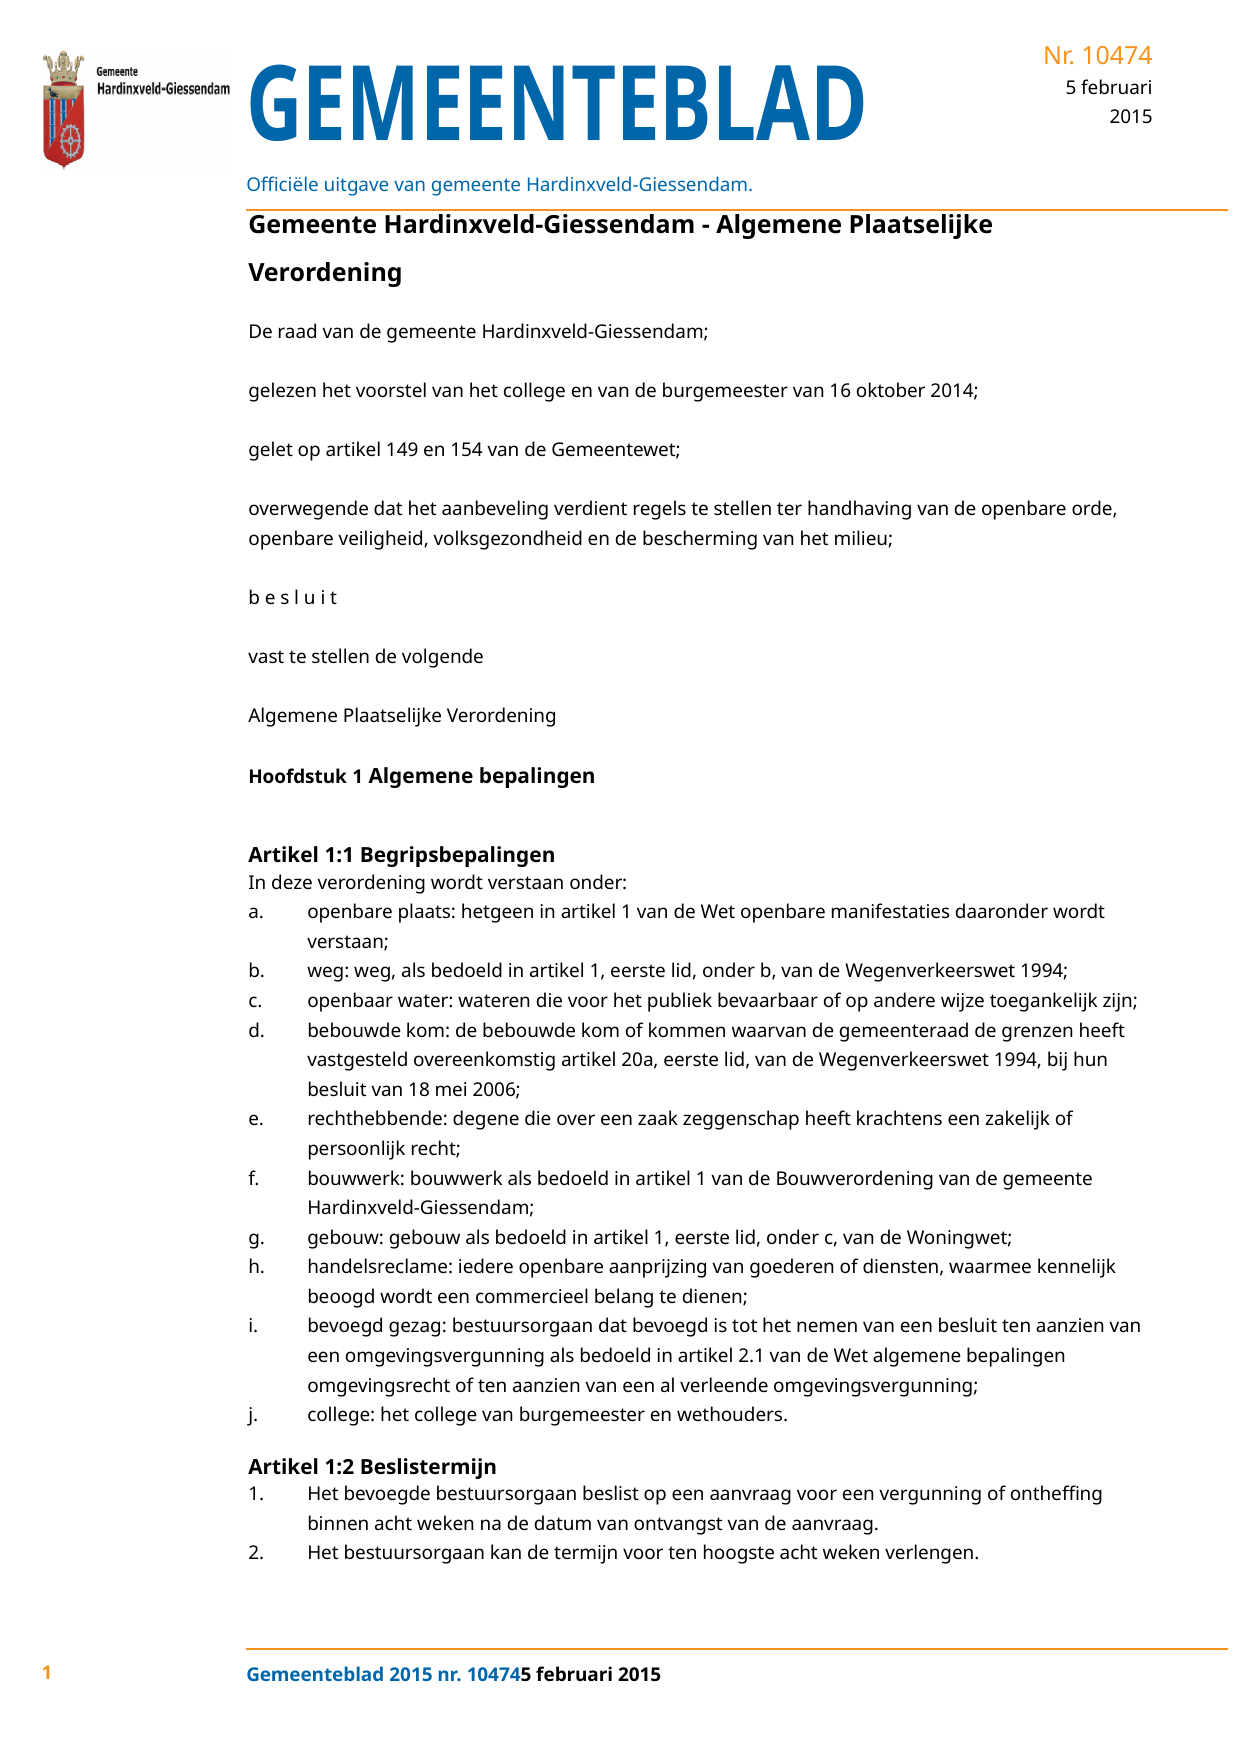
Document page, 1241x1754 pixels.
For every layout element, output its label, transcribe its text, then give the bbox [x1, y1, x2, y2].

picture [41, 47, 231, 172]
text Artikel 1:2 Beslistermijn [248, 1452, 1152, 1480]
text In deze verordening wordt verstaan onder: [248, 869, 1152, 895]
list Het bestuursorgaan kan de termijn voor ten hoogste acht weken verlengen. [248, 1539, 1152, 1565]
text Hoofdstuk 1 Algemene bepalingen [248, 762, 1152, 790]
list openbaar water: wateren die voor het publiek bevaarbaar of op andere wijze toegankelijk zijn; [248, 987, 1152, 1013]
list openbare plaats: hetgeen in artikel 1 van de Wet openbare manifestaties daaronder wordt verstaan; [248, 898, 1152, 954]
text Artikel 1:1 Begripsbepalingen [248, 841, 1152, 869]
text vast te stellen de volgende [248, 643, 1152, 669]
list Het bevoegde bestuursorgaan beslist op een aanvraag voor een vergunning of ontheffing binnen acht weken na de datum van ontvangst van de aanvraag. [248, 1480, 1152, 1536]
text gelet op artikel 149 en 154 van de Gemeentewet; [248, 436, 1152, 462]
list bebouwde kom: de bebouwde kom of kommen waarvan de gemeenteraad de grenzen heeft vastgesteld overeenkomstig artikel 20a, eerste lid, van de Wegenverkeerswet 1994, bij hun besluit van 18 mei 2006; [248, 1017, 1152, 1102]
list bevoegd gezag: bestuursorgaan dat bevoegd is tot het nemen van een besluit ten aanzien van een omgevingsvergunning als bedoeld in artikel 2.1 van de Wet algemene bepalingen omgevingsrecht of ten aanzien van een al verleende omgevingsvergunning; [248, 1313, 1152, 1398]
text b e s l u i t [248, 584, 1152, 610]
text overwegende dat het aanbeveling verdient regels te stellen ter handhaving van de openbare orde, openbare veiligheid, volksgezondheid en de bescherming van het milieu; [248, 495, 1152, 551]
list bouwwerk: bouwwerk als bedoeld in artikel 1 van de Bouwverordening van de gemeente Hardinxveld-Giessendam; [248, 1165, 1152, 1220]
list rechthebbende: degene die over een zaak zeggenschap heeft krachtens een zakelijk of persoonlijk recht; [248, 1106, 1152, 1161]
text De raad van de gemeente Hardinxveld-Giessendam; [248, 318, 1152, 344]
text Algemene Plaatselijke Verordening [248, 702, 1152, 728]
list college: het college van burgemeester en wethouders. [248, 1401, 1152, 1427]
text gelezen het voorstel van het college en van de burgemeester van 16 oktober 2014; [248, 377, 1152, 403]
list weg: weg, als bedoeld in artikel 1, eerste lid, onder b, van de Wegenverkeerswet 1994; [248, 958, 1152, 983]
list gebouw: gebouw als bedoeld in artikel 1, eerste lid, onder c, van de Woningwet; [248, 1224, 1152, 1250]
list handelsreclame: iedere openbare aanprijzing van goederen of diensten, waarmee kennelijk beoogd wordt een commercieel belang te dienen; [248, 1253, 1152, 1309]
text Gemeente Hardinxveld-Giessendam - Algemene Plaatselijke Verordening [248, 211, 1152, 288]
